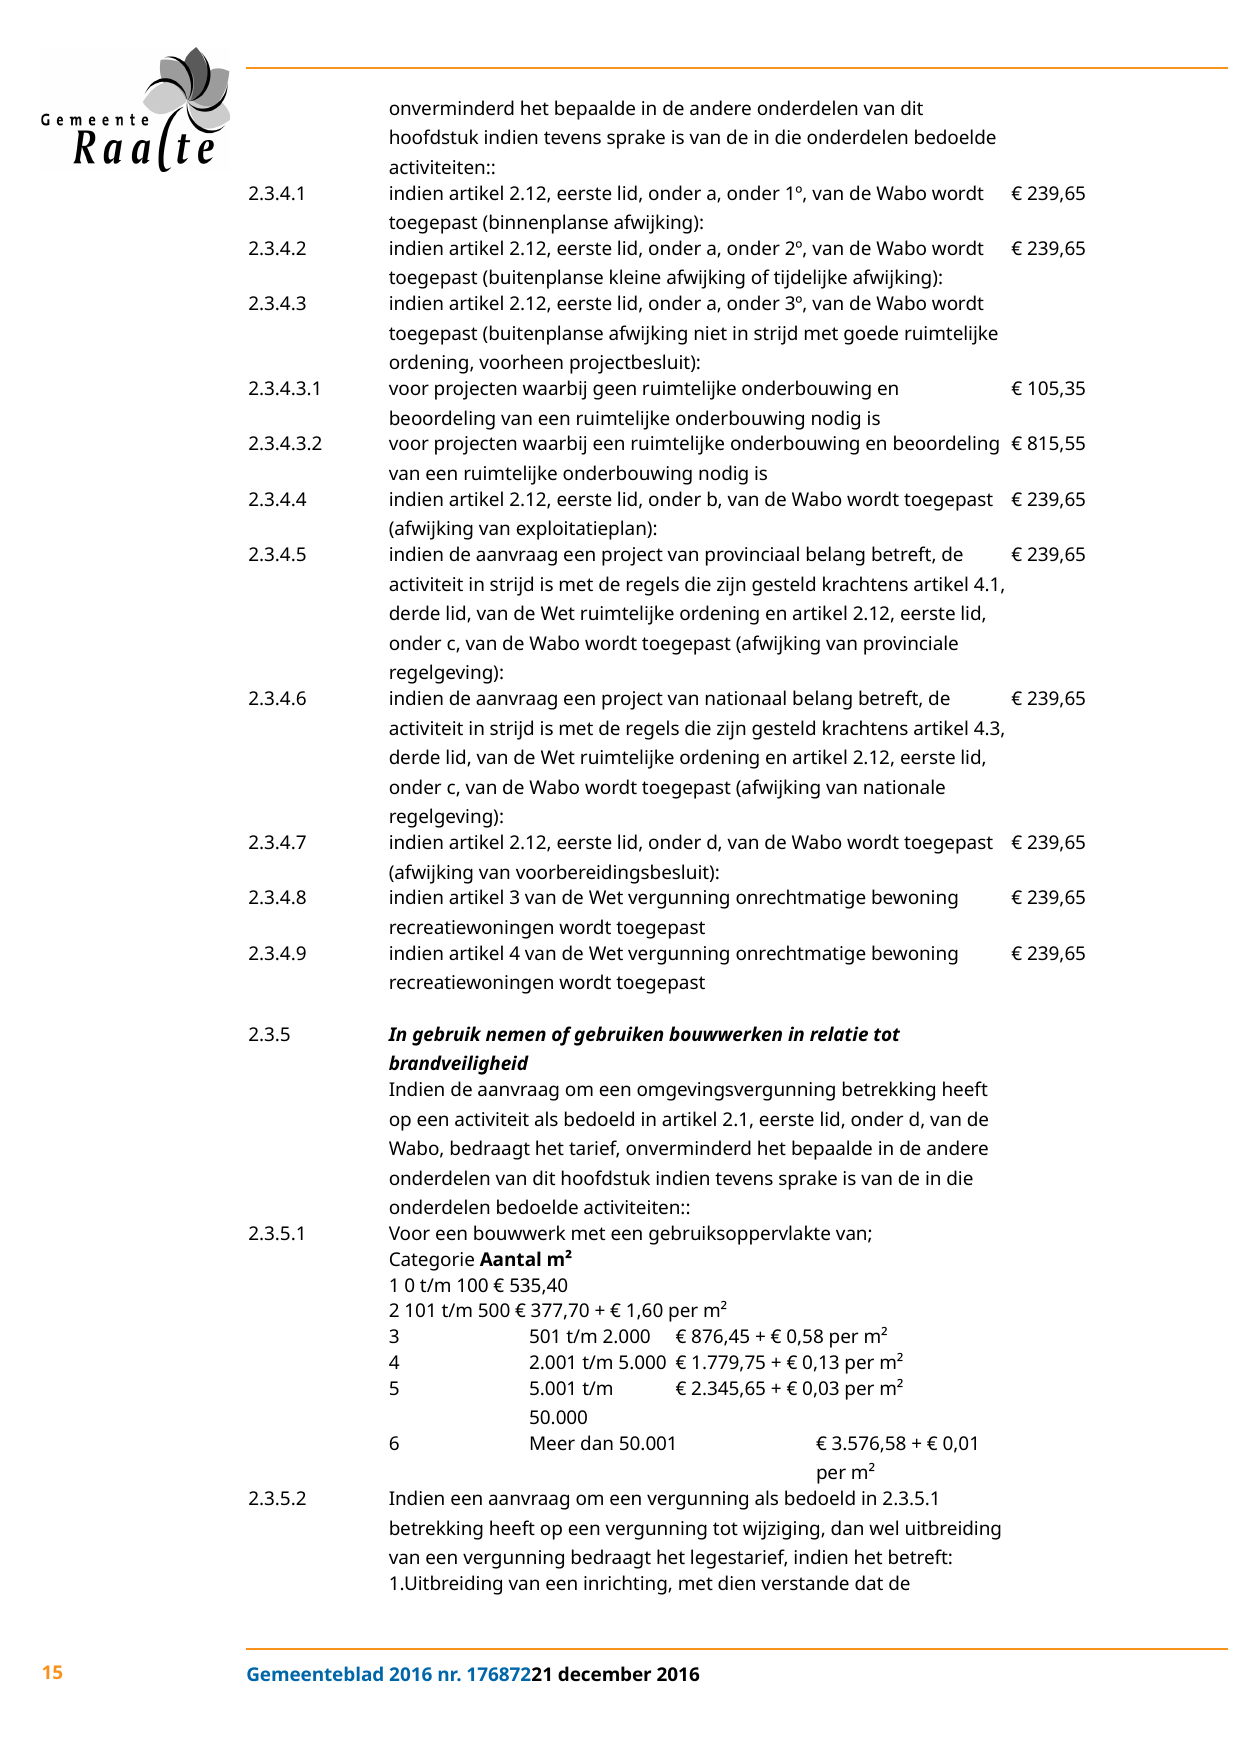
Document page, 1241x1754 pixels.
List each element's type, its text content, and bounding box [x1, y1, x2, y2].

table_cell [1011, 95, 1152, 180]
table_cell indien de aanvraag een project van provinciaal belang betreft, de activiteit in strijd is met de regels die zijn gesteld krachtens artikel 4.1, derde lid, van de Wet ruimtelijke ordening en artikel 2.12, eerste lid, onder c, van de Wabo wordt toegepast (afwijking van provinciale regelgeving): [389, 541, 1011, 685]
table_cell [248, 1246, 388, 1272]
table_cell voor projecten waarbij geen ruimtelijke onderbouwing en beoordeling van een ruimtelijke onderbouwing nodig is [389, 375, 1011, 431]
table_cell 2.3.4.3.1 [248, 375, 388, 431]
table_cell [1011, 1323, 1152, 1349]
table_cell € 105,35 [1011, 375, 1152, 431]
table_cell Voor een bouwwerk met een gebruiksoppervlakte van; [389, 1220, 1011, 1246]
table_cell 3 [389, 1323, 529, 1349]
table_cell 1.Uitbreiding van een inrichting, met dien verstande dat de [389, 1570, 1011, 1596]
table_cell € 239,65 [1011, 685, 1152, 829]
table_cell indien artikel 2.12, eerste lid, onder a, onder 3º, van de Wabo wordt toegepast (buitenplanse afwijking niet in strijd met goede ruimtelijke ordening, voorheen projectbesluit): [389, 290, 1011, 375]
table_cell [1011, 1076, 1152, 1220]
table_cell indien artikel 2.12, eerste lid, onder a, onder 2º, van de Wabo wordt toegepast (buitenplanse kleine afwijking of tijdelijke afwijking): [389, 235, 1011, 290]
table_cell [248, 1298, 388, 1323]
table_cell [1011, 1375, 1152, 1430]
table_cell [248, 1323, 388, 1349]
table_cell [1011, 1349, 1152, 1375]
table_cell 2.3.4.5 [248, 541, 388, 685]
table_cell 2.3.4.8 [248, 885, 388, 940]
table_cell voor projecten waarbij een ruimtelijke onderbouwing en beoordeling van een ruimtelijke onderbouwing nodig is [389, 431, 1011, 486]
table_cell [248, 95, 388, 180]
table_cell 2.3.5 [248, 1021, 388, 1076]
table_cell onverminderd het bepaalde in de andere onderdelen van dit hoofdstuk indien tevens sprake is van de in die onderdelen bedoelde activiteiten:: [389, 95, 1011, 180]
table_cell [389, 995, 1011, 1021]
table_cell 5 [389, 1375, 529, 1430]
table_cell [1011, 1485, 1152, 1570]
table_cell 2.3.5.1 [248, 1220, 388, 1246]
table_cell 2.3.4.4 [248, 486, 388, 541]
table_cell € 239,65 [1011, 541, 1152, 685]
table_cell 2.3.4.7 [248, 829, 388, 884]
table_cell 2.3.4.6 [248, 685, 388, 829]
table_cell indien artikel 2.12, eerste lid, onder d, van de Wabo wordt toegepast (afwijking van voorbereidingsbesluit): [389, 829, 1011, 884]
table_cell In gebruik nemen of gebruiken bouwwerken in relatie tot brandveiligheid [389, 1021, 1011, 1076]
table_cell [1011, 995, 1152, 1021]
table_cell 2.3.4.9 [248, 940, 388, 995]
table_cell [1011, 1570, 1152, 1596]
table_cell 2.3.4.2 [248, 235, 388, 290]
table_cell [1011, 290, 1152, 375]
table_cell [1011, 1272, 1152, 1297]
table_cell 2.001 t/m 5.000 [529, 1349, 675, 1375]
table_cell [248, 1272, 388, 1297]
table_cell [248, 1430, 388, 1485]
table_cell € 239,65 [1011, 486, 1152, 541]
table_cell [248, 1349, 388, 1375]
table_cell indien artikel 2.12, eerste lid, onder b, van de Wabo wordt toegepast (afwijking van exploitatieplan): [389, 486, 1011, 541]
table_cell 6 [389, 1430, 529, 1485]
table_cell Indien een aanvraag om een vergunning als bedoeld in 2.3.5.1 betrekking heeft op een vergunning tot wijziging, dan wel uitbreiding van een vergunning bedraagt het legestarief, indien het betreft: [389, 1485, 1011, 1570]
table_cell [1011, 1430, 1152, 1485]
table_cell [1011, 1298, 1152, 1323]
table_cell € 876,45 + € 0,58 per m² [675, 1323, 1011, 1349]
table_cell 1 0 t/m 100 € 535,40 [389, 1272, 1011, 1297]
picture [41, 47, 231, 172]
table_cell 2.3.4.3 [248, 290, 388, 375]
table_cell [248, 995, 388, 1021]
table_cell € 1.779,75 + € 0,13 per m² [675, 1349, 1011, 1375]
table_cell € 815,55 [1011, 431, 1152, 486]
table_cell indien artikel 4 van de Wet vergunning onrechtmatige bewoning recreatiewoningen wordt toegepast [389, 940, 1011, 995]
table_cell Indien de aanvraag om een omgevingsvergunning betrekking heeft op een activiteit als bedoeld in artikel 2.1, eerste lid, onder d, van de Wabo, bedraagt het tarief, onverminderd het bepaalde in de andere onderdelen van dit hoofdstuk indien tevens sprake is van de in die onderdelen bedoelde activiteiten:: [389, 1076, 1011, 1220]
table_cell € 239,65 [1011, 180, 1152, 235]
table_cell 4 [389, 1349, 529, 1375]
table_cell € 2.345,65 + € 0,03 per m² [675, 1375, 1011, 1430]
table_cell indien artikel 2.12, eerste lid, onder a, onder 1º, van de Wabo wordt toegepast (binnenplanse afwijking): [389, 180, 1011, 235]
table_cell 2.3.4.3.2 [248, 431, 388, 486]
table_cell [248, 1375, 388, 1430]
table_cell [248, 1076, 388, 1220]
table_cell indien artikel 3 van de Wet vergunning onrechtmatige bewoning recreatiewoningen wordt toegepast [389, 885, 1011, 940]
table_cell indien de aanvraag een project van nationaal belang betreft, de activiteit in strijd is met de regels die zijn gesteld krachtens artikel 4.3, derde lid, van de Wet ruimtelijke ordening en artikel 2.12, eerste lid, onder c, van de Wabo wordt toegepast (afwijking van nationale regelgeving): [389, 685, 1011, 829]
table_cell € 3.576,58 + € 0,01 per m² [816, 1430, 1011, 1485]
table_cell 501 t/m 2.000 [529, 1323, 675, 1349]
table_cell [1011, 1246, 1152, 1272]
table_cell € 239,65 [1011, 235, 1152, 290]
table_cell 2.3.4.1 [248, 180, 388, 235]
table_cell € 239,65 [1011, 829, 1152, 884]
table_cell Meer dan 50.001 [529, 1430, 816, 1485]
table_cell € 239,65 [1011, 885, 1152, 940]
table_cell [1011, 1220, 1152, 1246]
table_cell 2 101 t/m 500 € 377,70 + € 1,60 per m² [389, 1298, 1011, 1323]
table_cell Categorie Aantal m² [389, 1246, 1011, 1272]
table_cell [1011, 1021, 1152, 1076]
table_cell [248, 1570, 388, 1596]
table_cell € 239,65 [1011, 940, 1152, 995]
table_cell 5.001 t/m 50.000 [529, 1375, 675, 1430]
table_cell 2.3.5.2 [248, 1485, 388, 1570]
